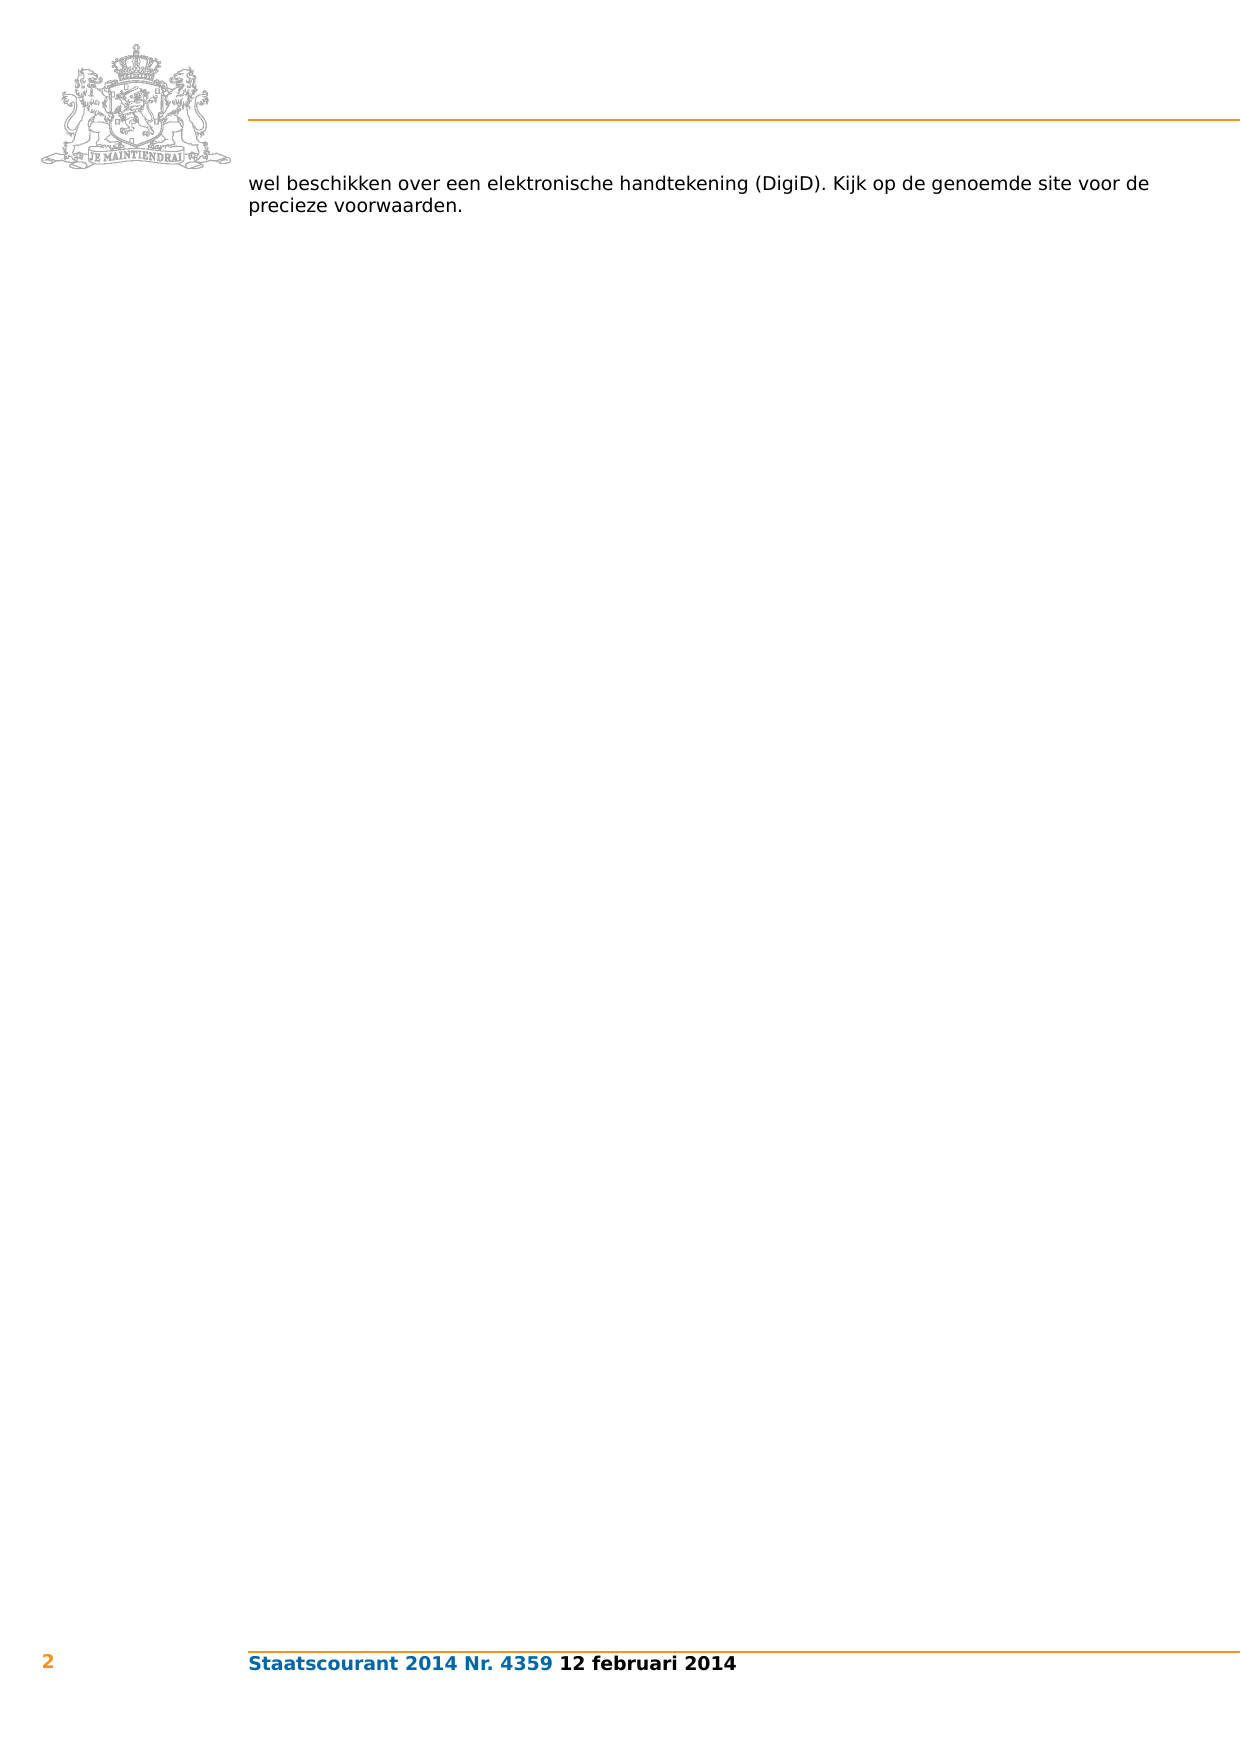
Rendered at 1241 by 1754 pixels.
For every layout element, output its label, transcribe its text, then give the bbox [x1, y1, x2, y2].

text wel beschikken over een elektronische handtekening (DigiD). Kijk op de genoemde site voor de precieze voorwaarden. [248, 173, 1163, 217]
picture [41, 44, 231, 169]
